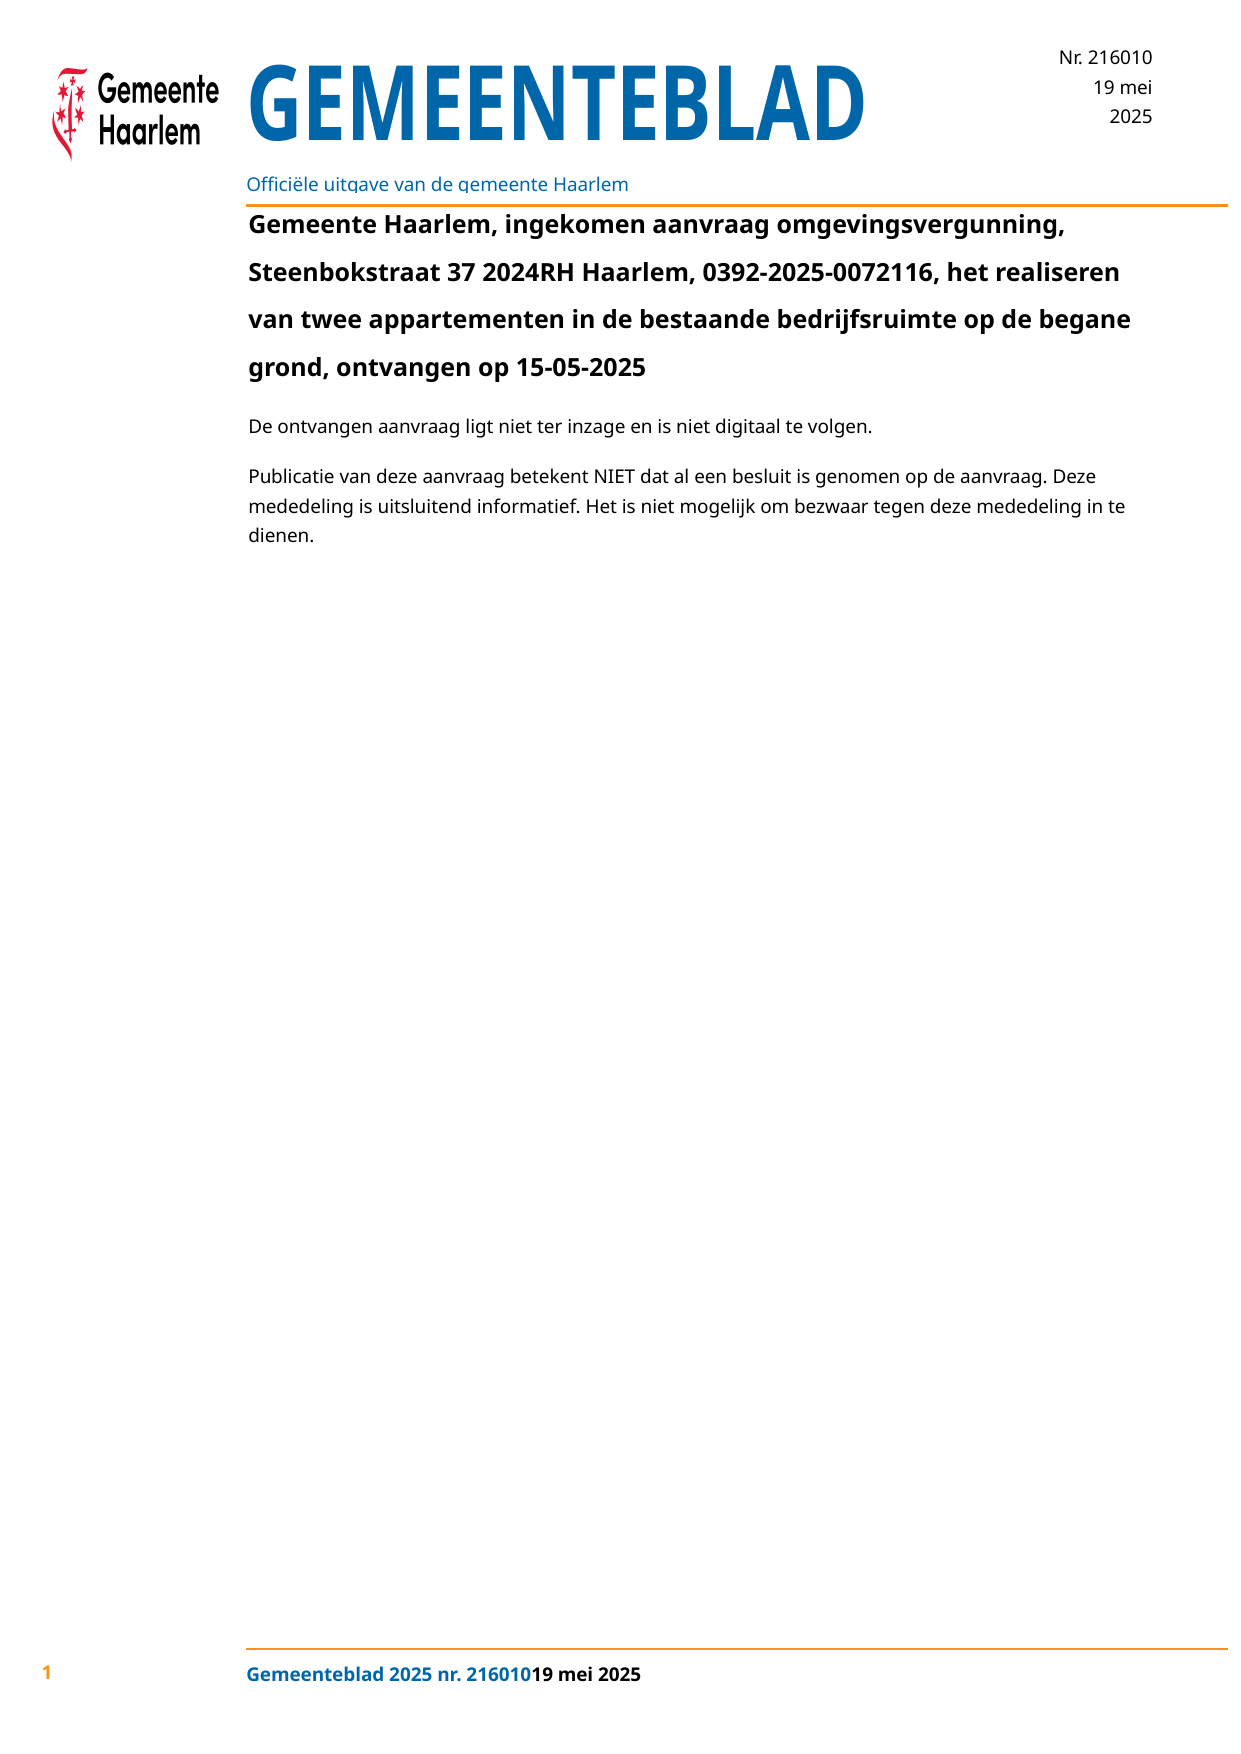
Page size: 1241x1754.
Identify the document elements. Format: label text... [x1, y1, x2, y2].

text Gemeente Haarlem, ingekomen aanvraag omgevingsvergunning, Steenbokstraat 37 2024RH Haarlem, 0392-2025-0072116, het realiseren van twee appartementen in de bestaande bedrijfsruimte op de begane grond, ontvangen op 15-05-2025 [248, 207, 1152, 384]
text Publicatie van deze aanvraag betekent NIET dat al een besluit is genomen op de aanvraag. Deze mededeling is uitsluitend informatief. Het is niet mogelijk om bezwaar tegen deze mededeling in te dienen. [248, 463, 1152, 548]
text De ontvangen aanvraag ligt niet ter inzage en is niet digitaal te volgen. [248, 413, 1152, 439]
picture [41, 47, 231, 172]
